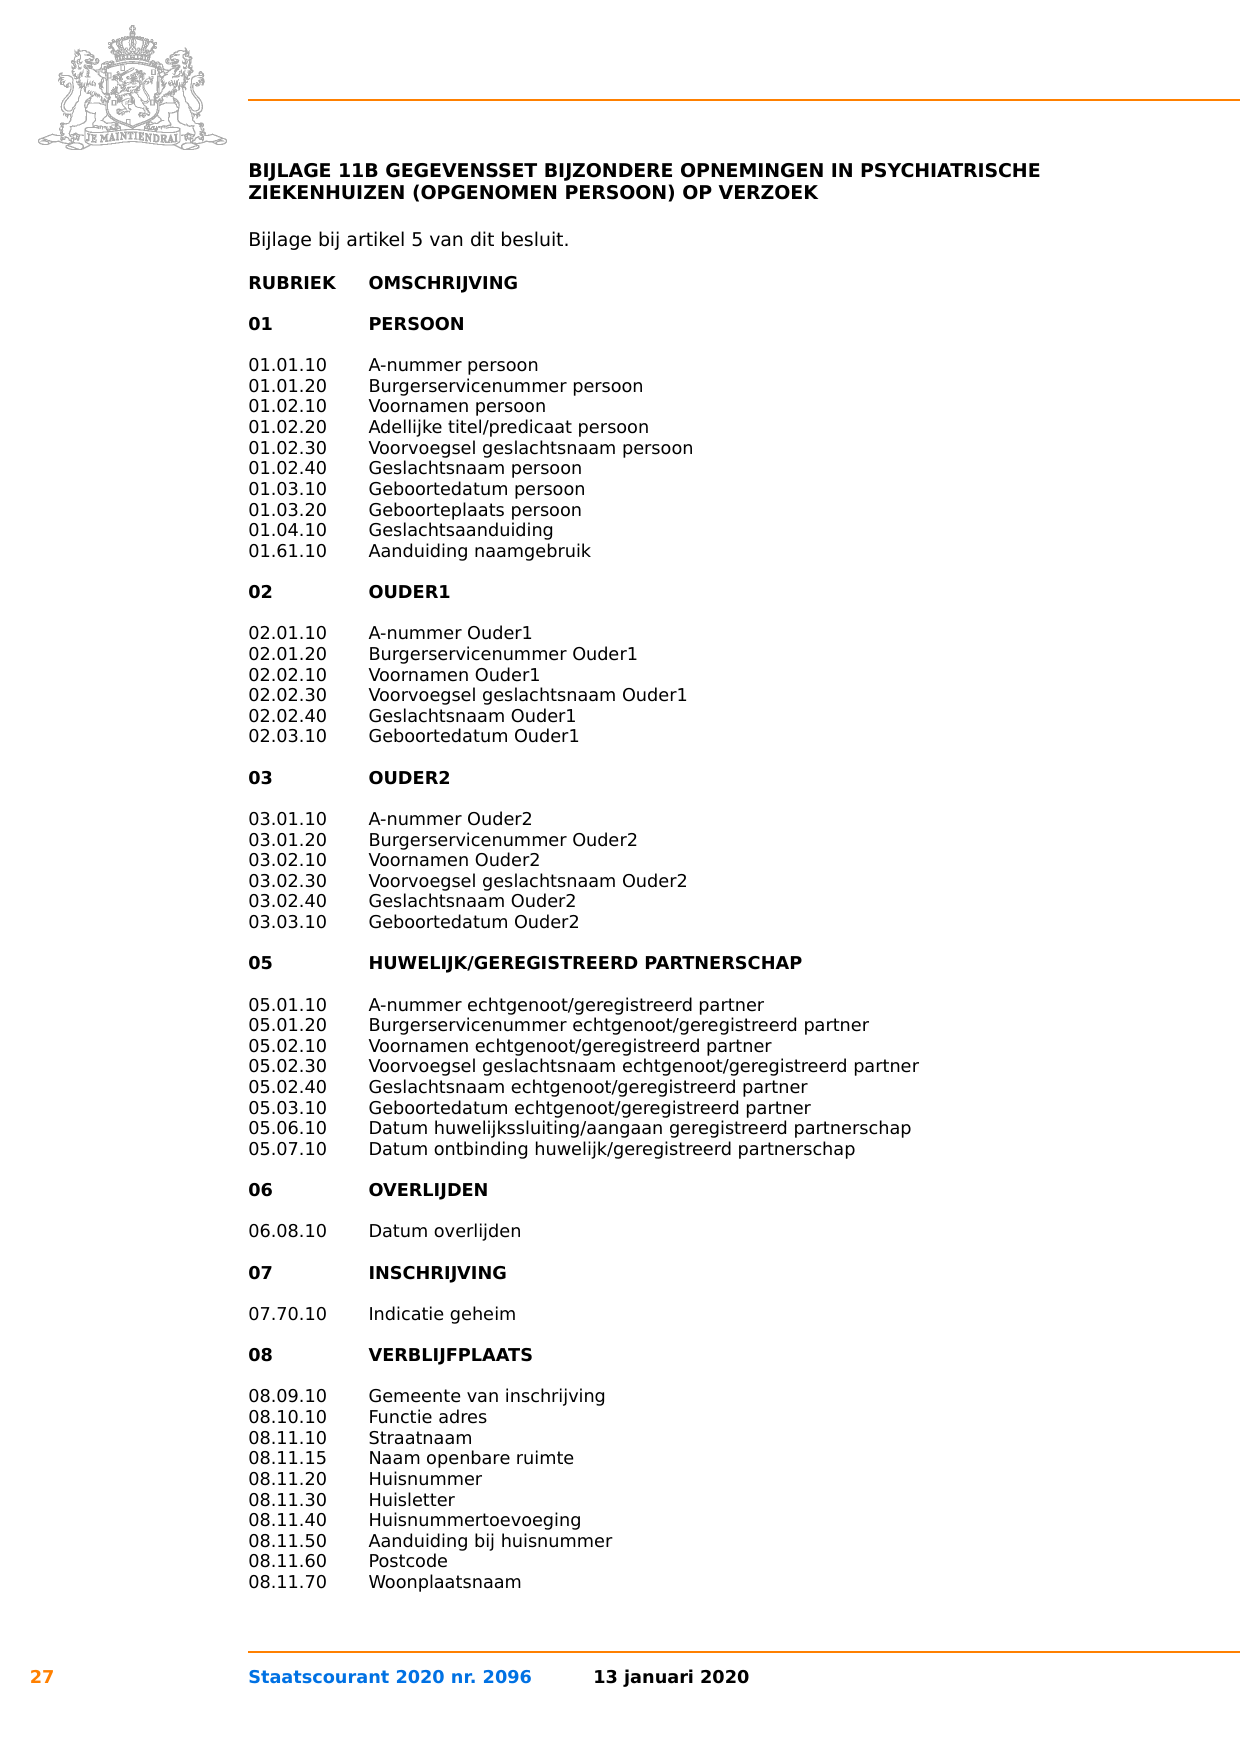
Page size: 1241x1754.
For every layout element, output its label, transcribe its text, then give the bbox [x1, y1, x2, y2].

table_cell Geslachtsnaam Ouder2 [363, 891, 1163, 912]
table_cell 01.01.10 [248, 355, 362, 376]
table_cell 05.02.40 [248, 1077, 362, 1098]
table_cell 08.10.10 [248, 1407, 362, 1428]
table_cell 05.02.10 [248, 1036, 362, 1056]
table_cell Huisnummer [363, 1469, 1163, 1489]
table_cell 08.11.60 [248, 1551, 362, 1572]
table_cell Straatnaam [363, 1428, 1163, 1448]
table_cell OUDER1 [363, 582, 1163, 603]
table_cell Geboortedatum Ouder2 [363, 912, 1163, 933]
table_cell [363, 1283, 1163, 1304]
table_cell Postcode [363, 1551, 1163, 1572]
table_cell [363, 1160, 1163, 1180]
table_cell Datum ontbinding huwelijk/geregistreerd partnerschap [363, 1139, 1163, 1159]
table_cell HUWELIJK/GEREGISTREERD PARTNERSCHAP [363, 953, 1163, 974]
table_cell Geslachtsaanduiding [363, 520, 1163, 541]
table_cell 03.02.10 [248, 850, 362, 871]
table_cell Geslachtsnaam Ouder1 [363, 706, 1163, 726]
table_cell 03.01.20 [248, 830, 362, 850]
table_cell [248, 561, 362, 582]
table_cell 01.03.20 [248, 500, 362, 520]
table_cell Geslachtsnaam echtgenoot/geregistreerd partner [363, 1077, 1163, 1098]
table_cell Burgerservicenummer echtgenoot/geregistreerd partner [363, 1015, 1163, 1036]
table_cell [363, 974, 1163, 994]
table_cell 03.03.10 [248, 912, 362, 933]
table_cell 01.02.40 [248, 458, 362, 479]
text Bijlage bij artikel 5 van dit besluit. [248, 229, 1163, 251]
table_cell 05.01.10 [248, 995, 362, 1015]
table_cell 05.07.10 [248, 1139, 362, 1159]
table_cell [363, 1201, 1163, 1221]
table_cell Adellijke titel/predicaat persoon [363, 417, 1163, 438]
table_cell 01.02.10 [248, 396, 362, 417]
table_cell PERSOON [363, 314, 1163, 334]
table_cell Huisnummertoevoeging [363, 1510, 1163, 1531]
table_cell INSCHRIJVING [363, 1263, 1163, 1283]
table_cell 08.11.50 [248, 1531, 362, 1551]
table_cell Voorvoegsel geslachtsnaam Ouder2 [363, 871, 1163, 891]
table_cell 02.02.30 [248, 685, 362, 706]
table_cell 02.02.10 [248, 665, 362, 685]
table_cell 08.09.10 [248, 1386, 362, 1407]
table_cell [363, 788, 1163, 809]
table_cell [248, 293, 362, 314]
table_cell [248, 1201, 362, 1221]
table_cell [248, 747, 362, 768]
table_cell [363, 561, 1163, 582]
table_cell 01.02.20 [248, 417, 362, 438]
table_cell Datum overlijden [363, 1221, 1163, 1242]
table_cell OVERLIJDEN [363, 1180, 1163, 1201]
table_cell 06.08.10 [248, 1221, 362, 1242]
table_cell Geslachtsnaam persoon [363, 458, 1163, 479]
table_cell [363, 747, 1163, 768]
table_cell Geboortedatum Ouder1 [363, 726, 1163, 747]
table_cell 02.01.10 [248, 623, 362, 644]
table_cell 08.11.30 [248, 1490, 362, 1510]
table_cell Datum huwelijkssluiting/aangaan geregistreerd partnerschap [363, 1118, 1163, 1139]
subtitle BIJLAGE 11B GEGEVENSSET BIJZONDERE OPNEMINGEN IN PSYCHIATRISCHE ZIEKENHUIZEN (OPGENOMEN PERSOON) OP VERZOEK [248, 160, 1163, 204]
table_cell Voornamen Ouder1 [363, 665, 1163, 685]
table_cell Huisletter [363, 1490, 1163, 1510]
table_cell A-nummer Ouder1 [363, 623, 1163, 644]
table_cell Voornamen persoon [363, 396, 1163, 417]
table_cell [363, 335, 1163, 355]
table_cell 05.03.10 [248, 1098, 362, 1118]
table_cell VERBLIJFPLAATS [363, 1345, 1163, 1366]
table_cell 07.70.10 [248, 1304, 362, 1324]
table_cell 01.04.10 [248, 520, 362, 541]
table_cell Geboortedatum persoon [363, 479, 1163, 499]
table_cell Woonplaatsnaam [363, 1572, 1163, 1593]
table_cell [248, 1160, 362, 1180]
table_cell 08.11.10 [248, 1428, 362, 1448]
table_cell Burgerservicenummer Ouder1 [363, 644, 1163, 664]
table_cell 05.06.10 [248, 1118, 362, 1139]
table_cell 08.11.15 [248, 1448, 362, 1469]
table_cell [363, 933, 1163, 953]
table_cell A-nummer persoon [363, 355, 1163, 376]
table_cell Functie adres [363, 1407, 1163, 1428]
table_cell Voorvoegsel geslachtsnaam Ouder1 [363, 685, 1163, 706]
table_cell 03.02.40 [248, 891, 362, 912]
table_cell [363, 1325, 1163, 1345]
table_cell 05.01.20 [248, 1015, 362, 1036]
table_cell Naam openbare ruimte [363, 1448, 1163, 1469]
table_cell [363, 293, 1163, 314]
table_cell 02.01.20 [248, 644, 362, 664]
table_cell [248, 1366, 362, 1386]
table_header OMSCHRIJVING [363, 273, 1163, 293]
table_cell 05 [248, 953, 362, 974]
table_cell Aanduiding naamgebruik [363, 541, 1163, 561]
table_cell 01.03.10 [248, 479, 362, 499]
table_cell 03.01.10 [248, 809, 362, 829]
table_cell 08.11.20 [248, 1469, 362, 1489]
table_cell A-nummer Ouder2 [363, 809, 1163, 829]
table_cell A-nummer echtgenoot/geregistreerd partner [363, 995, 1163, 1015]
table_cell Geboorteplaats persoon [363, 500, 1163, 520]
table_cell [363, 603, 1163, 623]
table_cell [248, 788, 362, 809]
picture [38, 25, 227, 150]
table_cell 03 [248, 768, 362, 788]
table_cell Burgerservicenummer persoon [363, 376, 1163, 396]
table_header RUBRIEK [248, 273, 362, 293]
table_cell [248, 933, 362, 953]
table_cell 08.11.40 [248, 1510, 362, 1531]
table_cell [248, 974, 362, 994]
table_cell [248, 335, 362, 355]
table_cell [248, 603, 362, 623]
table_cell Voorvoegsel geslachtsnaam echtgenoot/geregistreerd partner [363, 1056, 1163, 1077]
table_cell [248, 1283, 362, 1304]
table_cell 01 [248, 314, 362, 334]
table_cell Voornamen echtgenoot/geregistreerd partner [363, 1036, 1163, 1056]
table_cell Gemeente van inschrijving [363, 1386, 1163, 1407]
table_cell [363, 1366, 1163, 1386]
table_cell [248, 1325, 362, 1345]
table_cell 08 [248, 1345, 362, 1366]
table_cell 06 [248, 1180, 362, 1201]
table_cell 03.02.30 [248, 871, 362, 891]
table_cell [248, 1242, 362, 1263]
table_cell 07 [248, 1263, 362, 1283]
table_cell 05.02.30 [248, 1056, 362, 1077]
table_cell 02.03.10 [248, 726, 362, 747]
table_cell OUDER2 [363, 768, 1163, 788]
table_cell [363, 1242, 1163, 1263]
table_cell 02.02.40 [248, 706, 362, 726]
table_cell 01.01.20 [248, 376, 362, 396]
table_cell 01.02.30 [248, 438, 362, 458]
table_cell Burgerservicenummer Ouder2 [363, 830, 1163, 850]
table_cell Geboortedatum echtgenoot/geregistreerd partner [363, 1098, 1163, 1118]
table_cell Aanduiding bij huisnummer [363, 1531, 1163, 1551]
table_cell 08.11.70 [248, 1572, 362, 1593]
table_cell 02 [248, 582, 362, 603]
table_cell Indicatie geheim [363, 1304, 1163, 1324]
table_cell Voorvoegsel geslachtsnaam persoon [363, 438, 1163, 458]
table_cell 01.61.10 [248, 541, 362, 561]
table_cell Voornamen Ouder2 [363, 850, 1163, 871]
